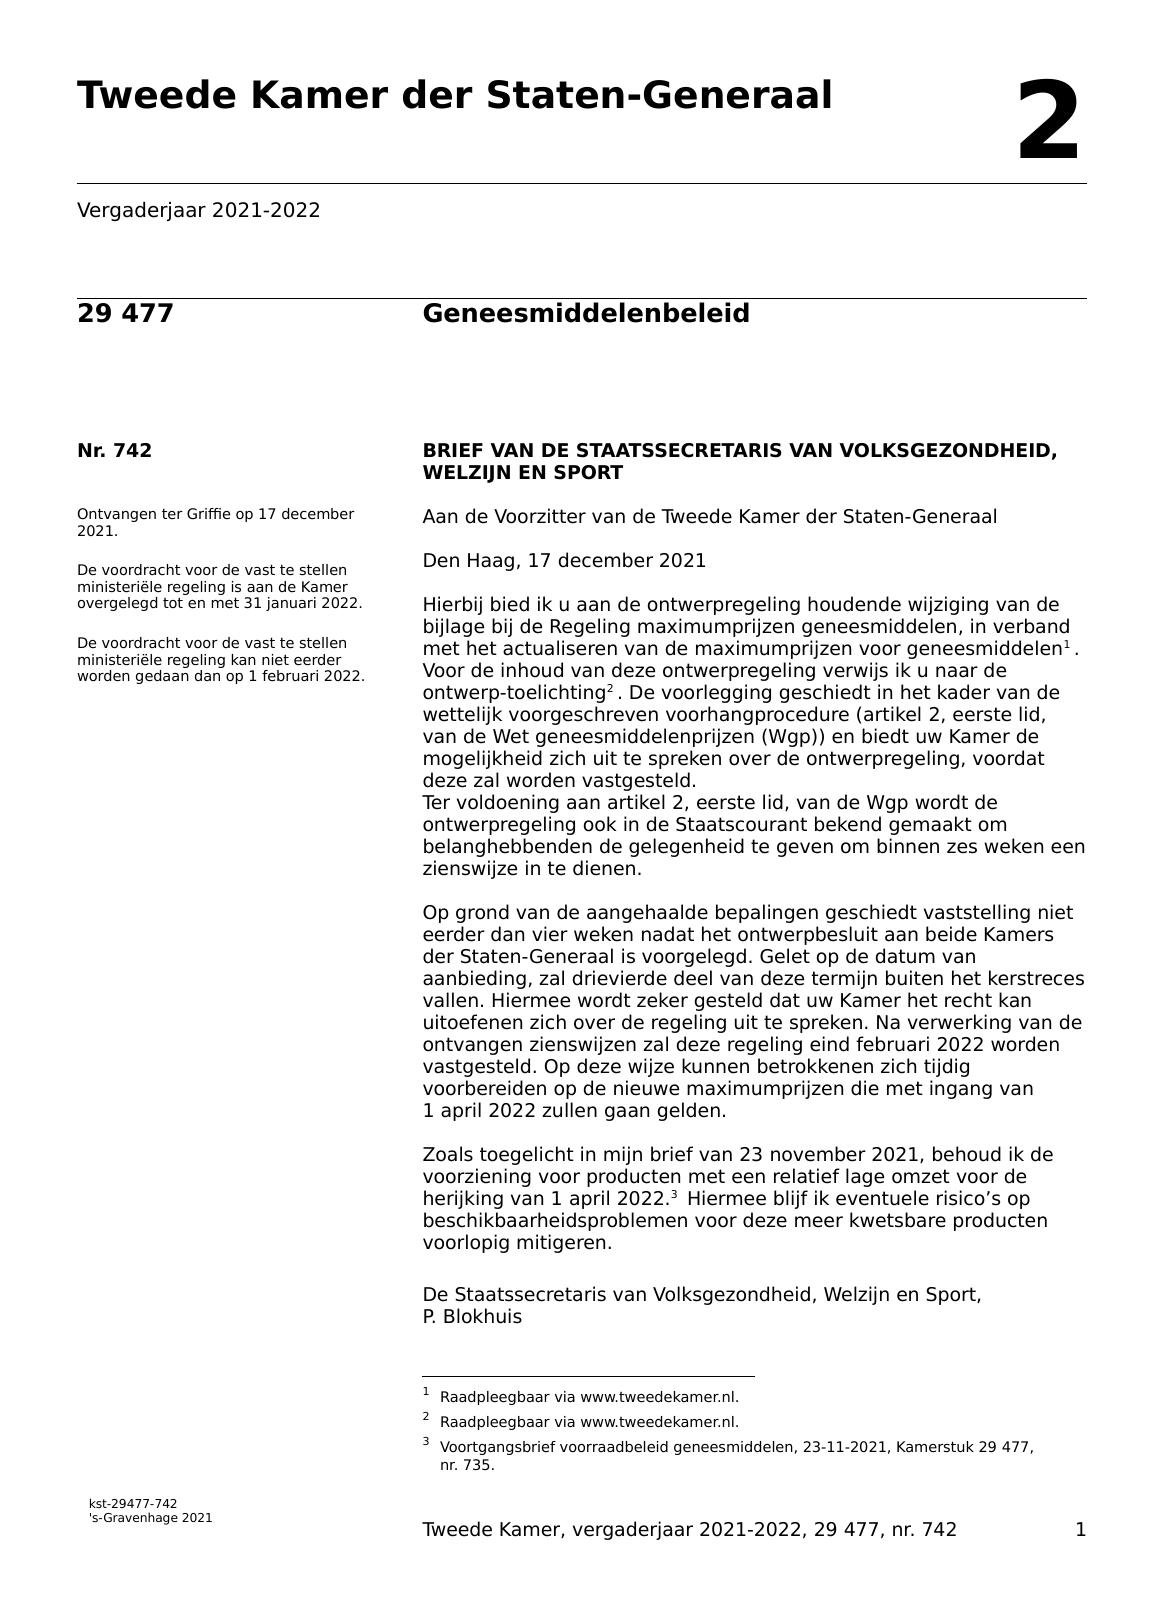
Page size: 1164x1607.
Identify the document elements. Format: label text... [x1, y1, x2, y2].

subtitle 29 477 Geneesmiddelenbeleid [77, 299, 1087, 329]
text Aan de Voorzitter van de Tweede Kamer der Staten-Generaal [422, 506, 1087, 528]
text Voortgangsbrief voorraadbeleid geneesmiddelen, 23-11-2021, Kamerstuk 29 477, nr. 735. [422, 1435, 1087, 1474]
text Den Haag, 17 december 2021 [422, 550, 1087, 572]
text Zoals toegelicht in mijn brief van 23 november 2021, behoud ik de voorziening voor producten met een relatief lage omzet voor de herijking van 1 april 2022. Hiermee blijf ik eventuele risico’s op beschikbaarheidsproblemen voor deze meer kwetsbare producten voorlopig mitigeren. [422, 1144, 1087, 1254]
table_header Tweede Kamer der Staten-Generaal [77, 59, 886, 183]
text [77, 612, 399, 634]
text Ter voldoening aan artikel 2, eerste lid, van de Wgp wordt de ontwerpregeling ook in de Staatscourant bekend gemaakt om belanghebbenden de gelegenheid te geven om binnen zes weken een zienswijze in te dienen. [422, 792, 1087, 880]
text Op grond van de aangehaalde bepalingen geschiedt vaststelling niet eerder dan vier weken nadat het ontwerpbesluit aan beide Kamers der Staten-Generaal is voorgelegd. Gelet op de datum van aanbieding, zal drievierde deel van deze termijn buiten het kerstreces vallen. Hiermee wordt zeker gesteld dat uw Kamer het recht kan uitoefenen zich over de regeling uit te spreken. Na verwerking van de ontvangen zienswijzen zal deze regeling eind februari 2022 worden vastgesteld. Op deze wijze kunnen betrokkenen zich tijdig voorbereiden op de nieuwe maximumprijzen die met ingang van 1 april 2022 zullen gaan gelden. [422, 902, 1087, 1122]
text Ontvangen ter Griffie op 17 december 2021. [77, 506, 399, 539]
text [77, 539, 399, 562]
text Raadpleegbaar via www.tweedekamer.nl. [422, 1410, 1087, 1432]
text 's-Gravenhage 2021 [88, 1511, 323, 1525]
subtitle Nr. 742 BRIEF VAN DE STAATSSECRETARIS VAN VOLKSGEZONDHEID, WELZIJN EN SPORT [77, 440, 1087, 484]
text De voordracht voor de vast te stellen ministeriële regeling kan niet eerder worden gedaan dan op 1 februari 2022. [77, 634, 399, 685]
table_cell Vergaderjaar 2021-2022 [77, 184, 1087, 298]
text Raadpleegbaar via www.tweedekamer.nl. [422, 1385, 1087, 1407]
table_header 2 [886, 59, 1087, 183]
text De Staatssecretaris van Volksgezondheid, Welzijn en Sport, P. Blokhuis [422, 1284, 1087, 1328]
text Hierbij bied ik u aan de ontwerpregeling houdende wijziging van de bijlage bij de Regeling maximumprijzen geneesmiddelen, in verband met het actualiseren van de maximumprijzen voor geneesmiddelen. Voor de inhoud van deze ontwerpregeling verwijs ik u naar de ontwerp-toelichting. De voorlegging geschiedt in het kader van de wettelijk voorgeschreven voorhangprocedure (artikel 2, eerste lid, van de Wet geneesmiddelenprijzen (Wgp)) en biedt uw Kamer de mogelijkheid zich uit te spreken over de ontwerpregeling, voordat deze zal worden vastgesteld. [422, 594, 1087, 792]
text De voordracht voor de vast te stellen ministeriële regeling is aan de Kamer overgelegd tot en met 31 januari 2022. [77, 562, 399, 612]
text kst-29477-742 [88, 1497, 323, 1511]
